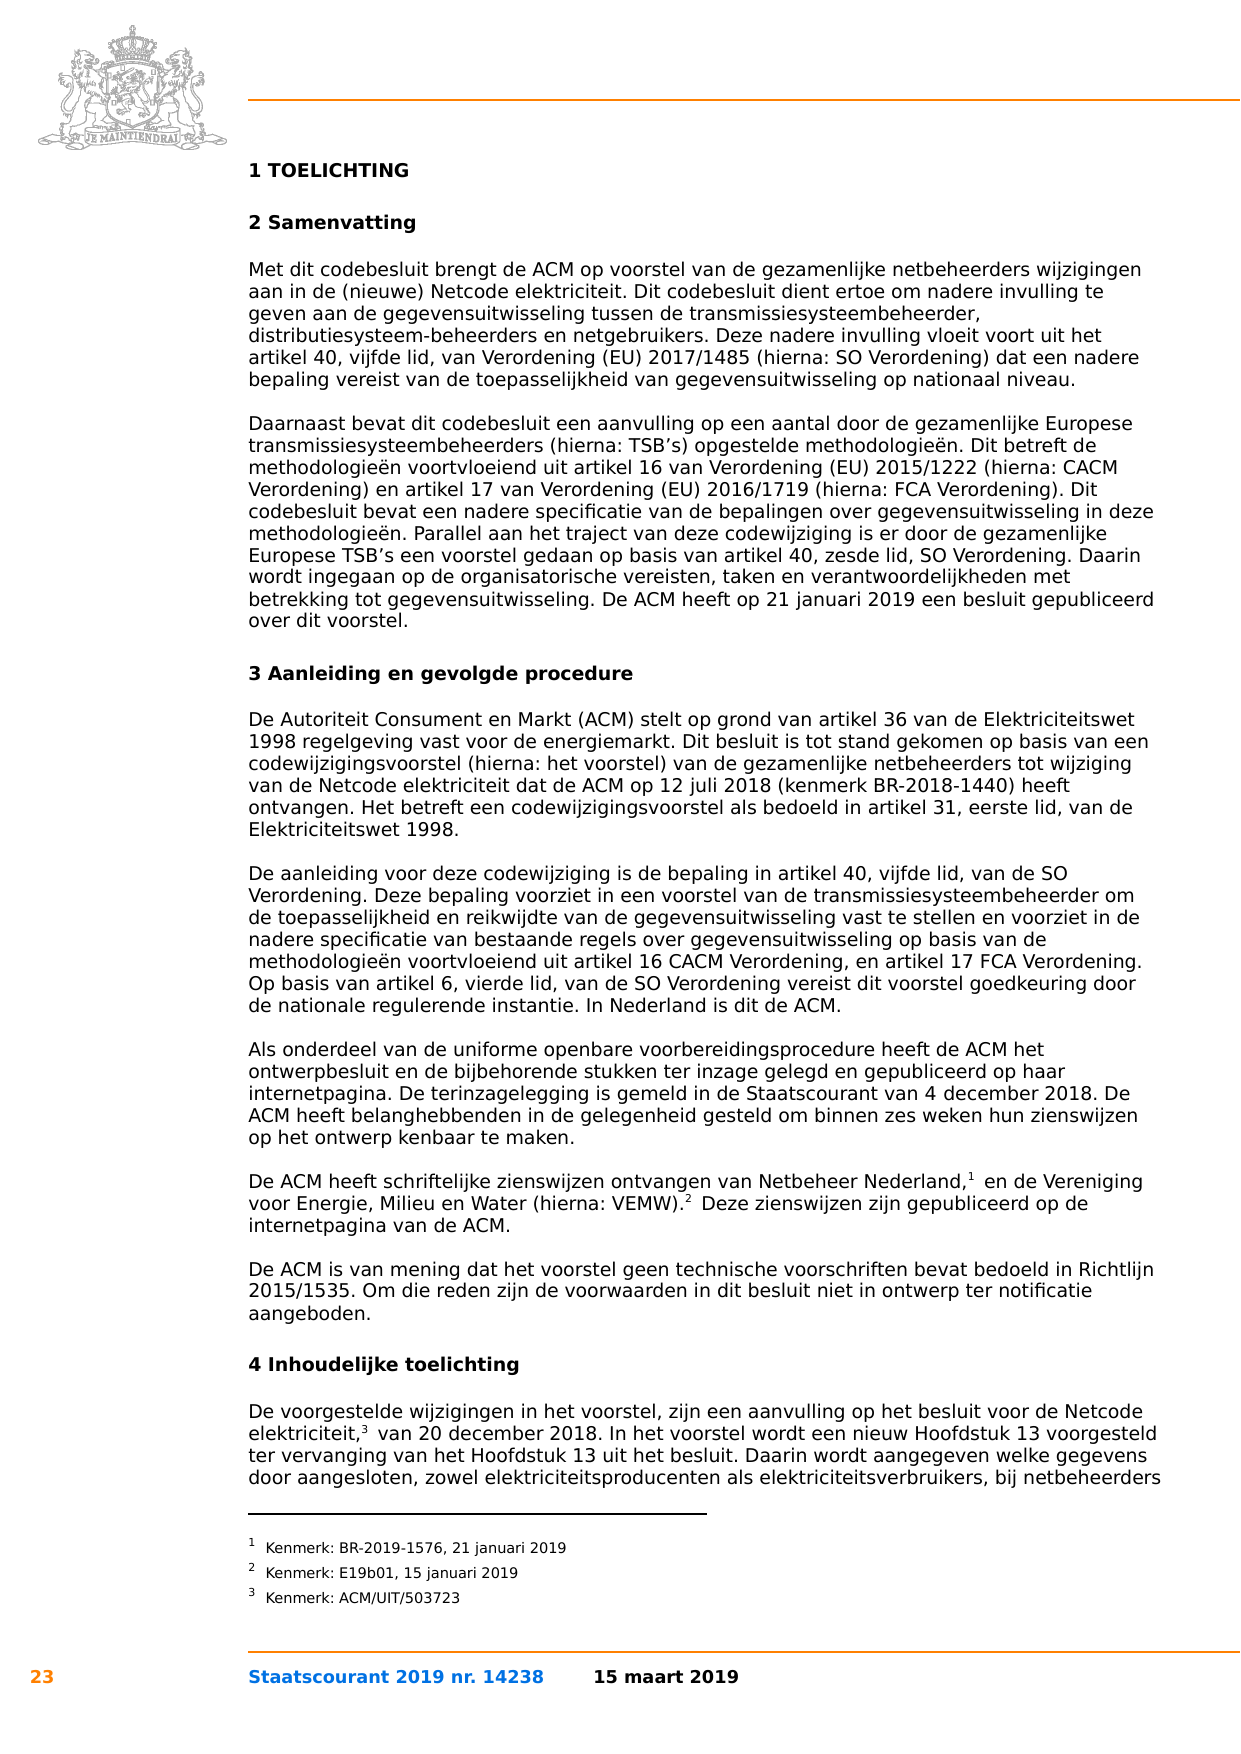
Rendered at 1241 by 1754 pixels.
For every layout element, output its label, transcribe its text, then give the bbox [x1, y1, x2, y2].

text De Autoriteit Consument en Markt (ACM) stelt op grond van artikel 36 van de Elektriciteitswet 1998 regelgeving vast voor de energiemarkt. Dit besluit is tot stand gekomen op basis van een codewijzigingsvoorstel (hierna: het voorstel) van de gezamenlijke netbeheerders tot wijziging van de Netcode elektriciteit dat de ACM op 12 juli 2018 (kenmerk BR-2018-1440) heeft ontvangen. Het betreft een codewijzigingsvoorstel als bedoeld in artikel 31, eerste lid, van de Elektriciteitswet 1998. [248, 709, 1163, 841]
text De ACM is van mening dat het voorstel geen technische voorschriften bevat bedoeld in Richtlijn 2015/1535. Om die reden zijn de voorwaarden in dit besluit niet in ontwerp ter notificatie aangeboden. [248, 1258, 1163, 1324]
text Kenmerk: BR-2019-1576, 21 januari 2019 [248, 1536, 1163, 1558]
text Daarnaast bevat dit codebesluit een aanvulling op een aantal door de gezamenlijke Europese transmissiesysteembeheerders (hierna: TSB’s) opgestelde methodologieën. Dit betreft de methodologieën voortvloeiend uit artikel 16 van Verordening (EU) 2015/1222 (hierna: CACM Verordening) en artikel 17 van Verordening (EU) 2016/1719 (hierna: FCA Verordening). Dit codebesluit bevat een nadere specificatie van de bepalingen over gegevensuitwisseling in deze methodologieën. Parallel aan het traject van deze codewijziging is er door de gezamenlijke Europese TSB’s een voorstel gedaan op basis van artikel 40, zesde lid, SO Verordening. Daarin wordt ingegaan op de organisatorische vereisten, taken en verantwoordelijkheden met betrekking tot gegevensuitwisseling. De ACM heeft op 21 januari 2019 een besluit gepubliceerd over dit voorstel. [248, 413, 1163, 632]
subtitle 1 TOELICHTING [248, 160, 1163, 182]
text Kenmerk: E19b01, 15 januari 2019 [248, 1561, 1163, 1583]
text Met dit codebesluit brengt de ACM op voorstel van de gezamenlijke netbeheerders wijzigingen aan in de (nieuwe) Netcode elektriciteit. Dit codebesluit dient ertoe om nadere invulling te geven aan de gegevensuitwisseling tussen de transmissiesysteembeheerder, distributiesysteem-beheerders en netgebruikers. Deze nadere invulling vloeit voort uit het artikel 40, vijfde lid, van Verordening (EU) 2017/1485 (hierna: SO Verordening) dat een nadere bepaling vereist van de toepasselijkheid van gegevensuitwisseling op nationaal niveau. [248, 259, 1163, 391]
text De aanleiding voor deze codewijziging is de bepaling in artikel 40, vijfde lid, van de SO Verordening. Deze bepaling voorziet in een voorstel van de transmissiesysteembeheerder om de toepasselijkheid en reikwijdte van de gegevensuitwisseling vast te stellen en voorziet in de nadere specificatie van bestaande regels over gegevensuitwisseling op basis van de methodologieën voortvloeiend uit artikel 16 CACM Verordening, en artikel 17 FCA Verordening. Op basis van artikel 6, vierde lid, van de SO Verordening vereist dit voorstel goedkeuring door de nationale regulerende instantie. In Nederland is dit de ACM. [248, 863, 1163, 1017]
text Als onderdeel van de uniforme openbare voorbereidingsprocedure heeft de ACM het ontwerpbesluit en de bijbehorende stukken ter inzage gelegd en gepubliceerd op haar internetpagina. De terinzagelegging is gemeld in de Staatscourant van 4 december 2018. De ACM heeft belanghebbenden in de gelegenheid gesteld om binnen zes weken hun zienswijzen op het ontwerp kenbaar te maken. [248, 1039, 1163, 1149]
text De voorgestelde wijzigingen in het voorstel, zijn een aanvulling op het besluit voor de Netcode elektriciteit, van 20 december 2018. In het voorstel wordt een nieuw Hoofdstuk 13 voorgesteld ter vervanging van het Hoofdstuk 13 uit het besluit. Daarin wordt aangegeven welke gegevens door aangesloten, zowel elektriciteitsproducenten als elektriciteitsverbruikers, bij netbeheerders [248, 1401, 1163, 1489]
subtitle 4 Inhoudelijke toelichting [248, 1354, 1163, 1376]
picture [38, 25, 227, 150]
subtitle 2 Samenvatting [248, 212, 1163, 234]
subtitle 3 Aanleiding en gevolgde procedure [248, 662, 1163, 684]
text Kenmerk: ACM/UIT/503723 [248, 1586, 1163, 1608]
text De ACM heeft schriftelijke zienswijzen ontvangen van Netbeheer Nederland, en de Vereniging voor Energie, Milieu en Water (hierna: VEMW). Deze zienswijzen zijn gepubliceerd op de internetpagina van de ACM. [248, 1171, 1163, 1237]
